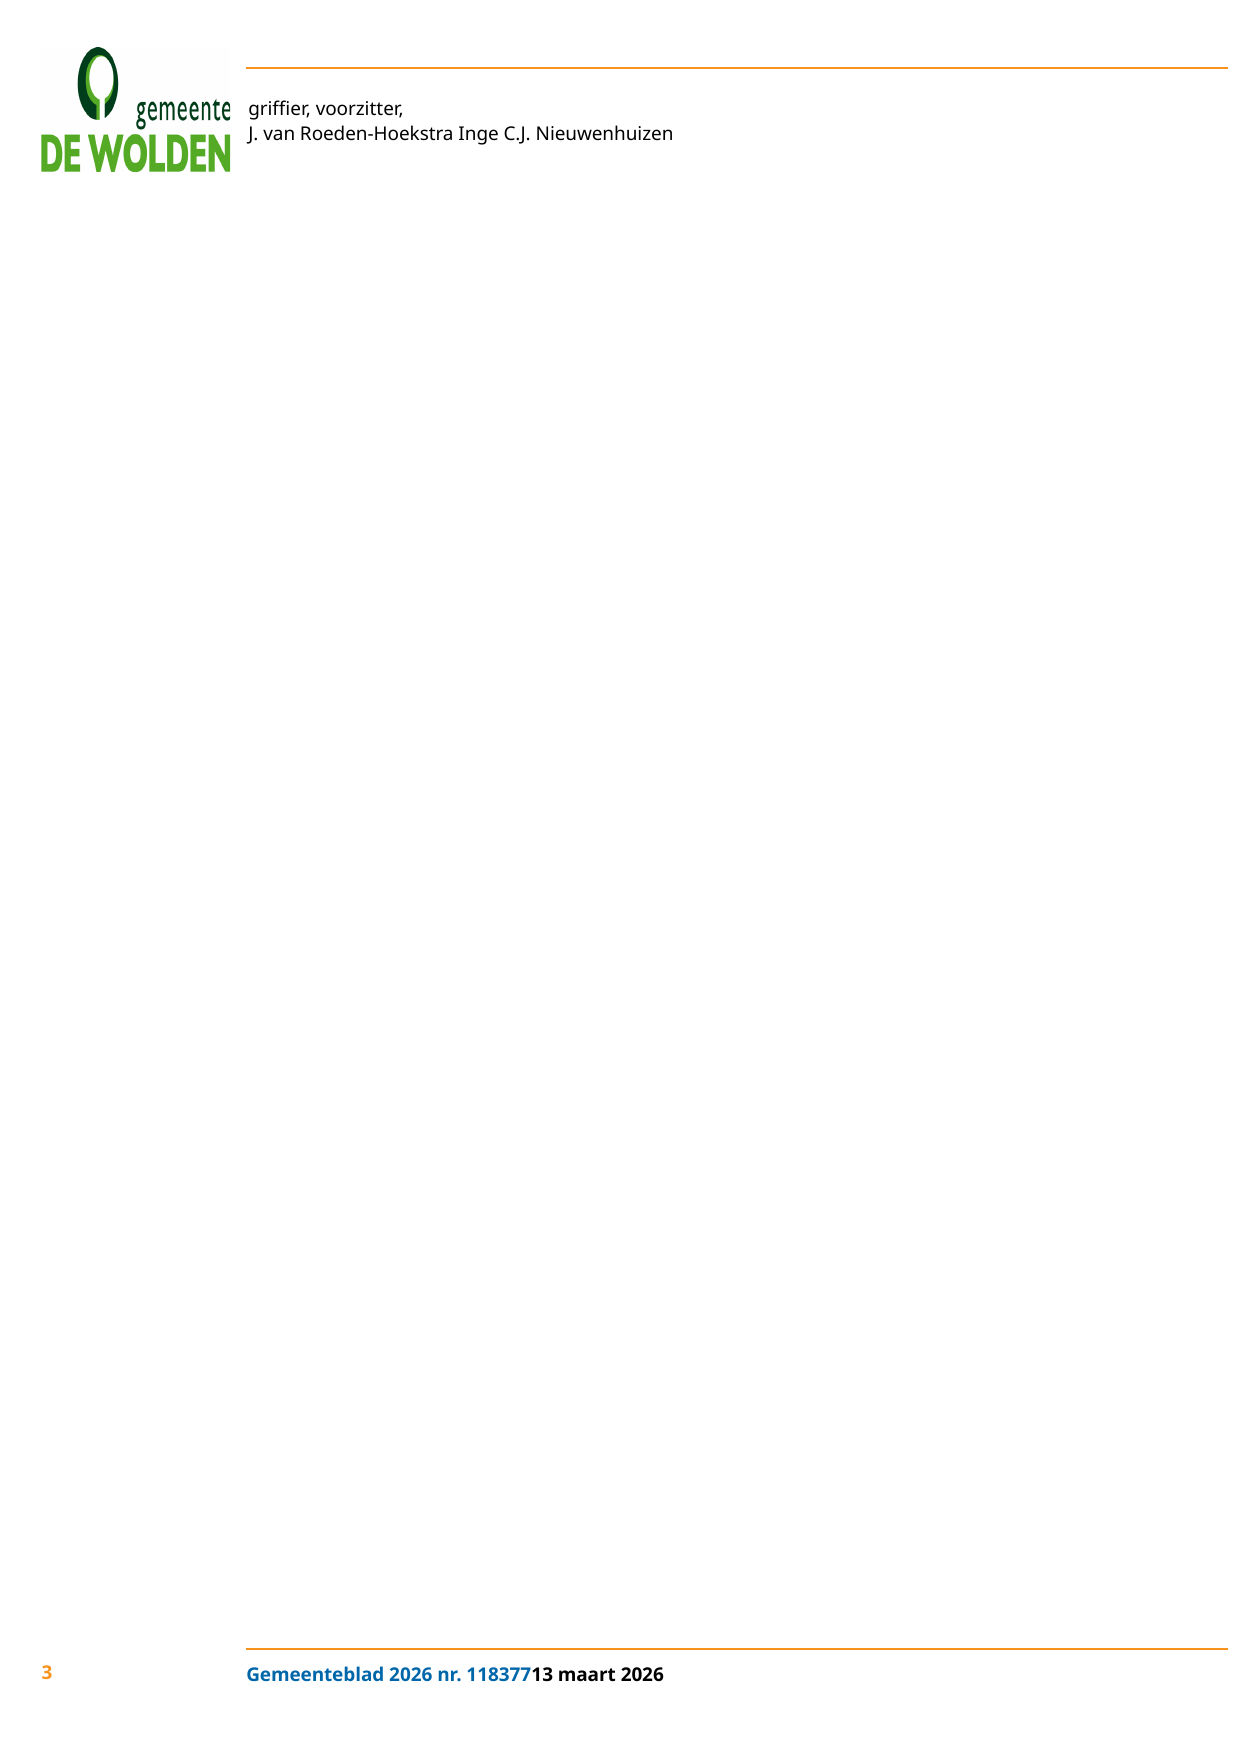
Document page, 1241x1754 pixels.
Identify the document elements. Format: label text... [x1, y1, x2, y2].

picture [41, 47, 231, 172]
text griffier, voorzitter, [248, 95, 1152, 121]
text J. van Roeden-Hoekstra Inge C.J. Nieuwenhuizen [248, 121, 1152, 146]
